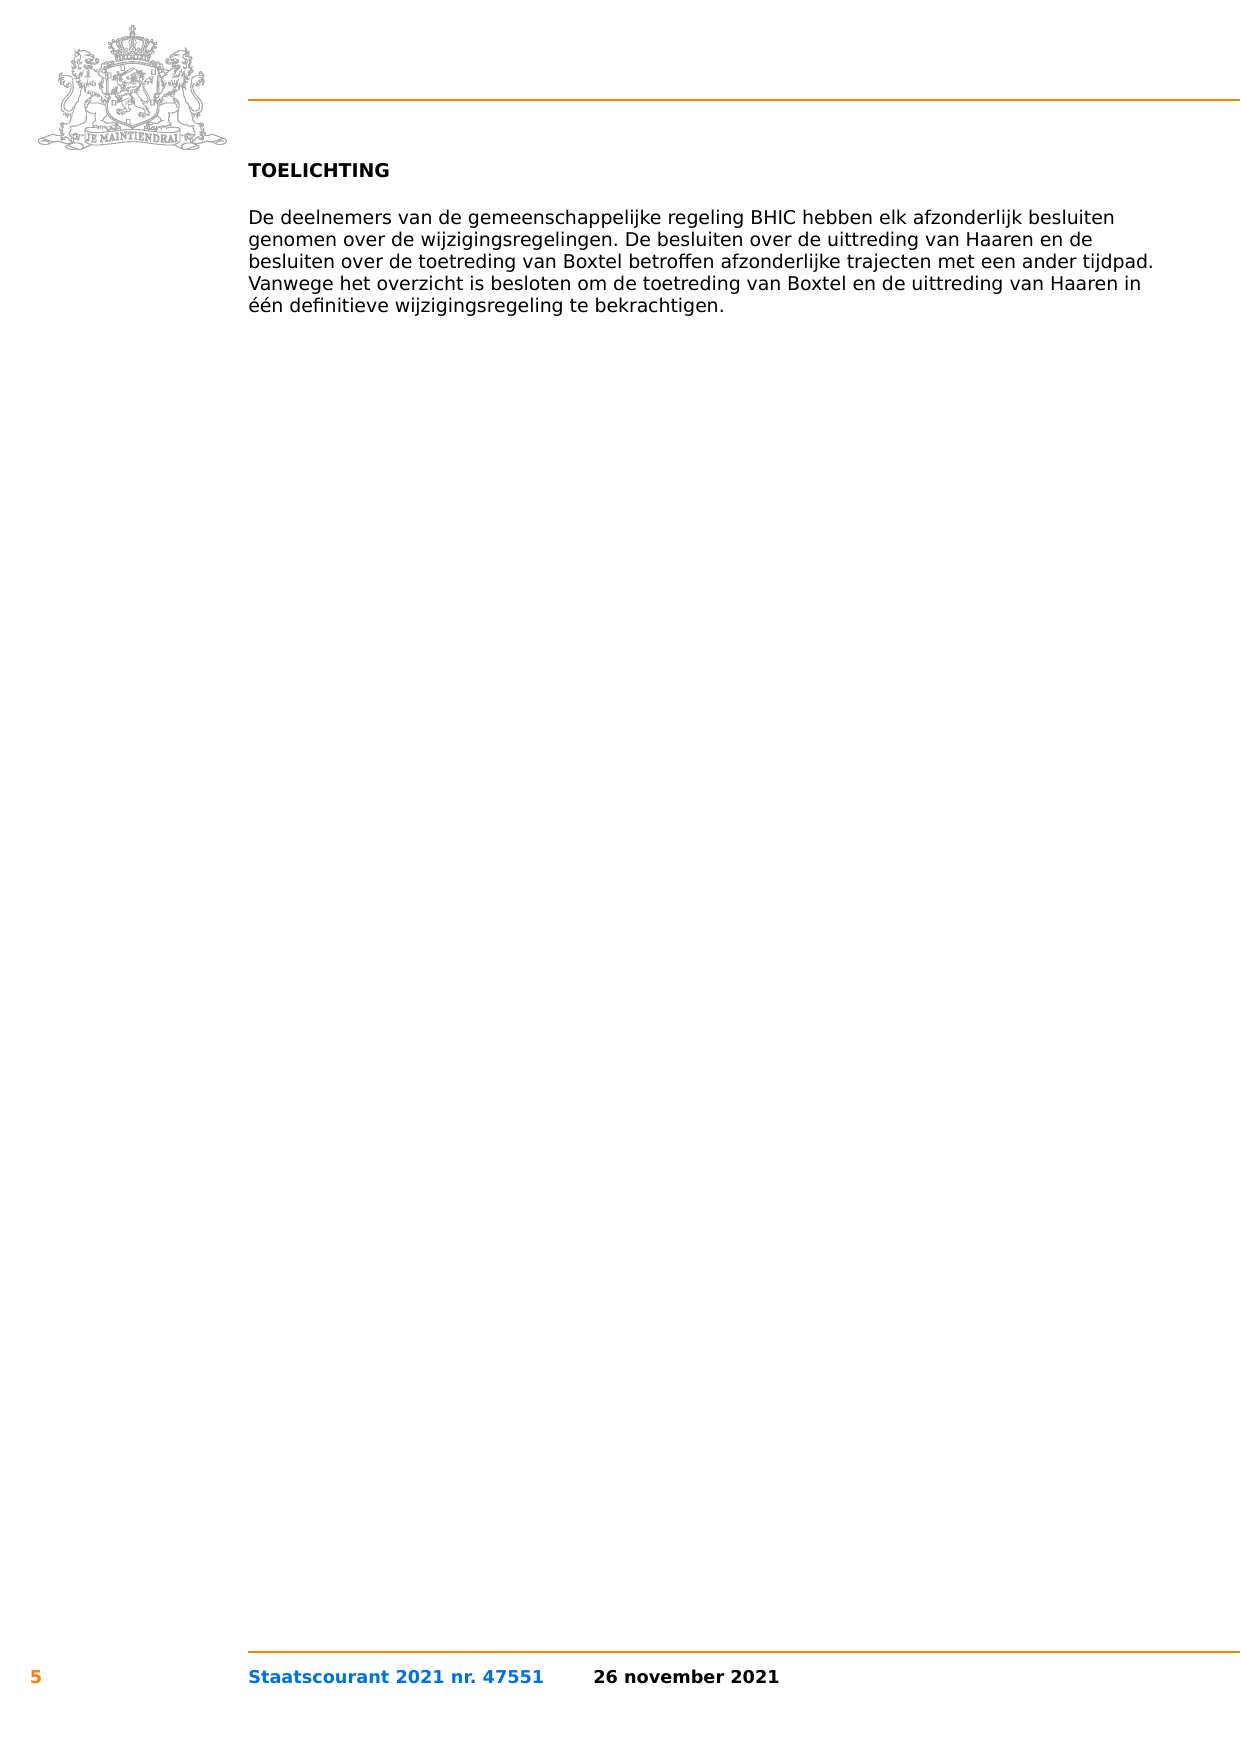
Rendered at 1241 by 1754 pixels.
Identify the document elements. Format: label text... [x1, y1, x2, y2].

picture [38, 25, 227, 150]
subtitle TOELICHTING [248, 160, 1163, 182]
text De deelnemers van de gemeenschappelijke regeling BHIC hebben elk afzonderlijk besluiten genomen over de wijzigingsregelingen. De besluiten over de uittreding van Haaren en de besluiten over de toetreding van Boxtel betroffen afzonderlijke trajecten met een ander tijdpad. Vanwege het overzicht is besloten om de toetreding van Boxtel en de uittreding van Haaren in één definitieve wijzigingsregeling te bekrachtigen. [248, 207, 1163, 317]
